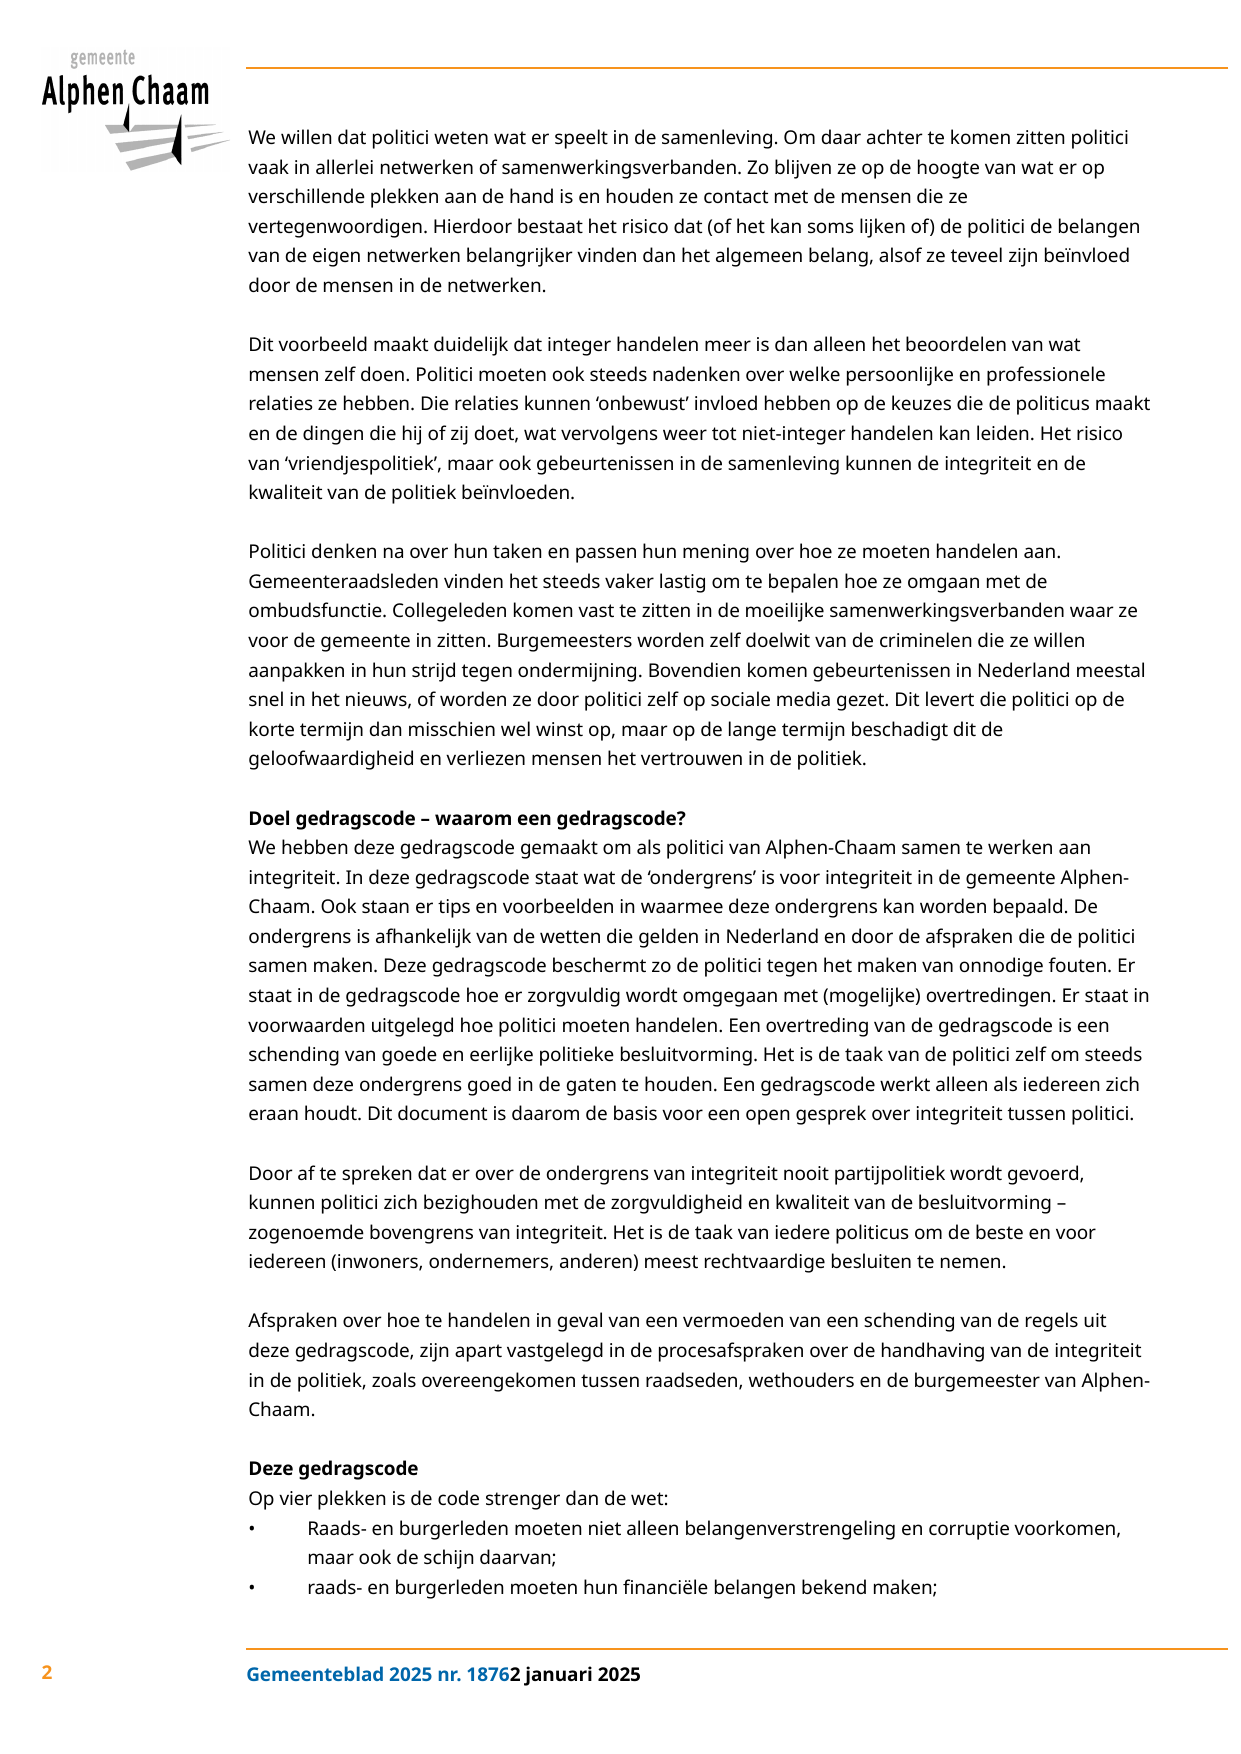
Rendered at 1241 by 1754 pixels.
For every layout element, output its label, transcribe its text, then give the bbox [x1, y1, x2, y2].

text We hebben deze gedragscode gemaakt om als politici van Alphen-Chaam samen te werken aan integriteit. In deze gedragscode staat wat de ‘ondergrens’ is voor integriteit in de gemeente Alphen-Chaam. Ook staan er tips en voorbeelden in waarmee deze ondergrens kan worden bepaald. De ondergrens is afhankelijk van de wetten die gelden in Nederland en door de afspraken die de politici samen maken. Deze gedragscode beschermt zo de politici tegen het maken van onnodige fouten. Er staat in de gedragscode hoe er zorgvuldig wordt omgegaan met (mogelijke) overtredingen. Er staat in voorwaarden uitgelegd hoe politici moeten handelen. Een overtreding van de gedragscode is een schending van goede en eerlijke politieke besluitvorming. Het is de taak van de politici zelf om steeds samen deze ondergrens goed in de gaten te houden. Een gedragscode werkt alleen als iedereen zich eraan houdt. Dit document is daarom de basis voor een open gesprek over integriteit tussen politici. [248, 834, 1152, 1126]
text Politici denken na over hun taken en passen hun mening over hoe ze moeten handelen aan. Gemeenteraadsleden vinden het steeds vaker lastig om te bepalen hoe ze omgaan met de ombudsfunctie. Collegeleden komen vast te zitten in de moeilijke samenwerkingsverbanden waar ze voor de gemeente in zitten. Burgemeesters worden zelf doelwit van de criminelen die ze willen aanpakken in hun strijd tegen ondermijning. Bovendien komen gebeurtenissen in Nederland meestal snel in het nieuws, of worden ze door politici zelf op sociale media gezet. Dit levert die politici op de korte termijn dan misschien wel winst op, maar op de lange termijn beschadigt dit de geloofwaardigheid en verliezen mensen het vertrouwen in de politiek. [248, 538, 1152, 771]
picture [41, 47, 231, 172]
list Raads- en burgerleden moeten niet alleen belangenverstrengeling en corruptie voorkomen, maar ook de schijn daarvan; [248, 1515, 1152, 1570]
text Afspraken over hoe te handelen in geval van een vermoeden van een schending van de regels uit deze gedragscode, zijn apart vastgelegd in de procesafspraken over de handhaving van de integriteit in de politiek, zoals overeengekomen tussen raadseden, wethouders en de burgemeester van Alphen-Chaam. [248, 1308, 1152, 1422]
text Deze gedragscode [248, 1456, 1152, 1481]
list raads- en burgerleden moeten hun financiële belangen bekend maken; [248, 1574, 1152, 1600]
text We willen dat politici weten wat er speelt in de samenleving. Om daar achter te komen zitten politici vaak in allerlei netwerken of samenwerkingsverbanden. Zo blijven ze op de hoogte van wat er op verschillende plekken aan de hand is en houden ze contact met de mensen die ze vertegenwoordigen. Hierdoor bestaat het risico dat (of het kan soms lijken of) de politici de belangen van de eigen netwerken belangrijker vinden dan het algemeen belang, alsof ze teveel zijn beïnvloed door de mensen in de netwerken. [248, 124, 1152, 298]
text Doel gedragscode – waarom een gedragscode? [248, 805, 1152, 831]
text Op vier plekken is de code strenger dan de wet: [248, 1485, 1152, 1511]
text Dit voorbeeld maakt duidelijk dat integer handelen meer is dan alleen het beoordelen van wat mensen zelf doen. Politici moeten ook steeds nadenken over welke persoonlijke en professionele relaties ze hebben. Die relaties kunnen ‘onbewust’ invloed hebben op de keuzes die de politicus maakt en de dingen die hij of zij doet, wat vervolgens weer tot niet-integer handelen kan leiden. Het risico van ‘vriendjespolitiek’, maar ook gebeurtenissen in de samenleving kunnen de integriteit en de kwaliteit van de politiek beïnvloeden. [248, 331, 1152, 505]
text Door af te spreken dat er over de ondergrens van integriteit nooit partijpolitiek wordt gevoerd, kunnen politici zich bezighouden met de zorgvuldigheid en kwaliteit van de besluitvorming – zogenoemde bovengrens van integriteit. Het is de taak van iedere politicus om de beste en voor iedereen (inwoners, ondernemers, anderen) meest rechtvaardige besluiten te nemen. [248, 1160, 1152, 1274]
